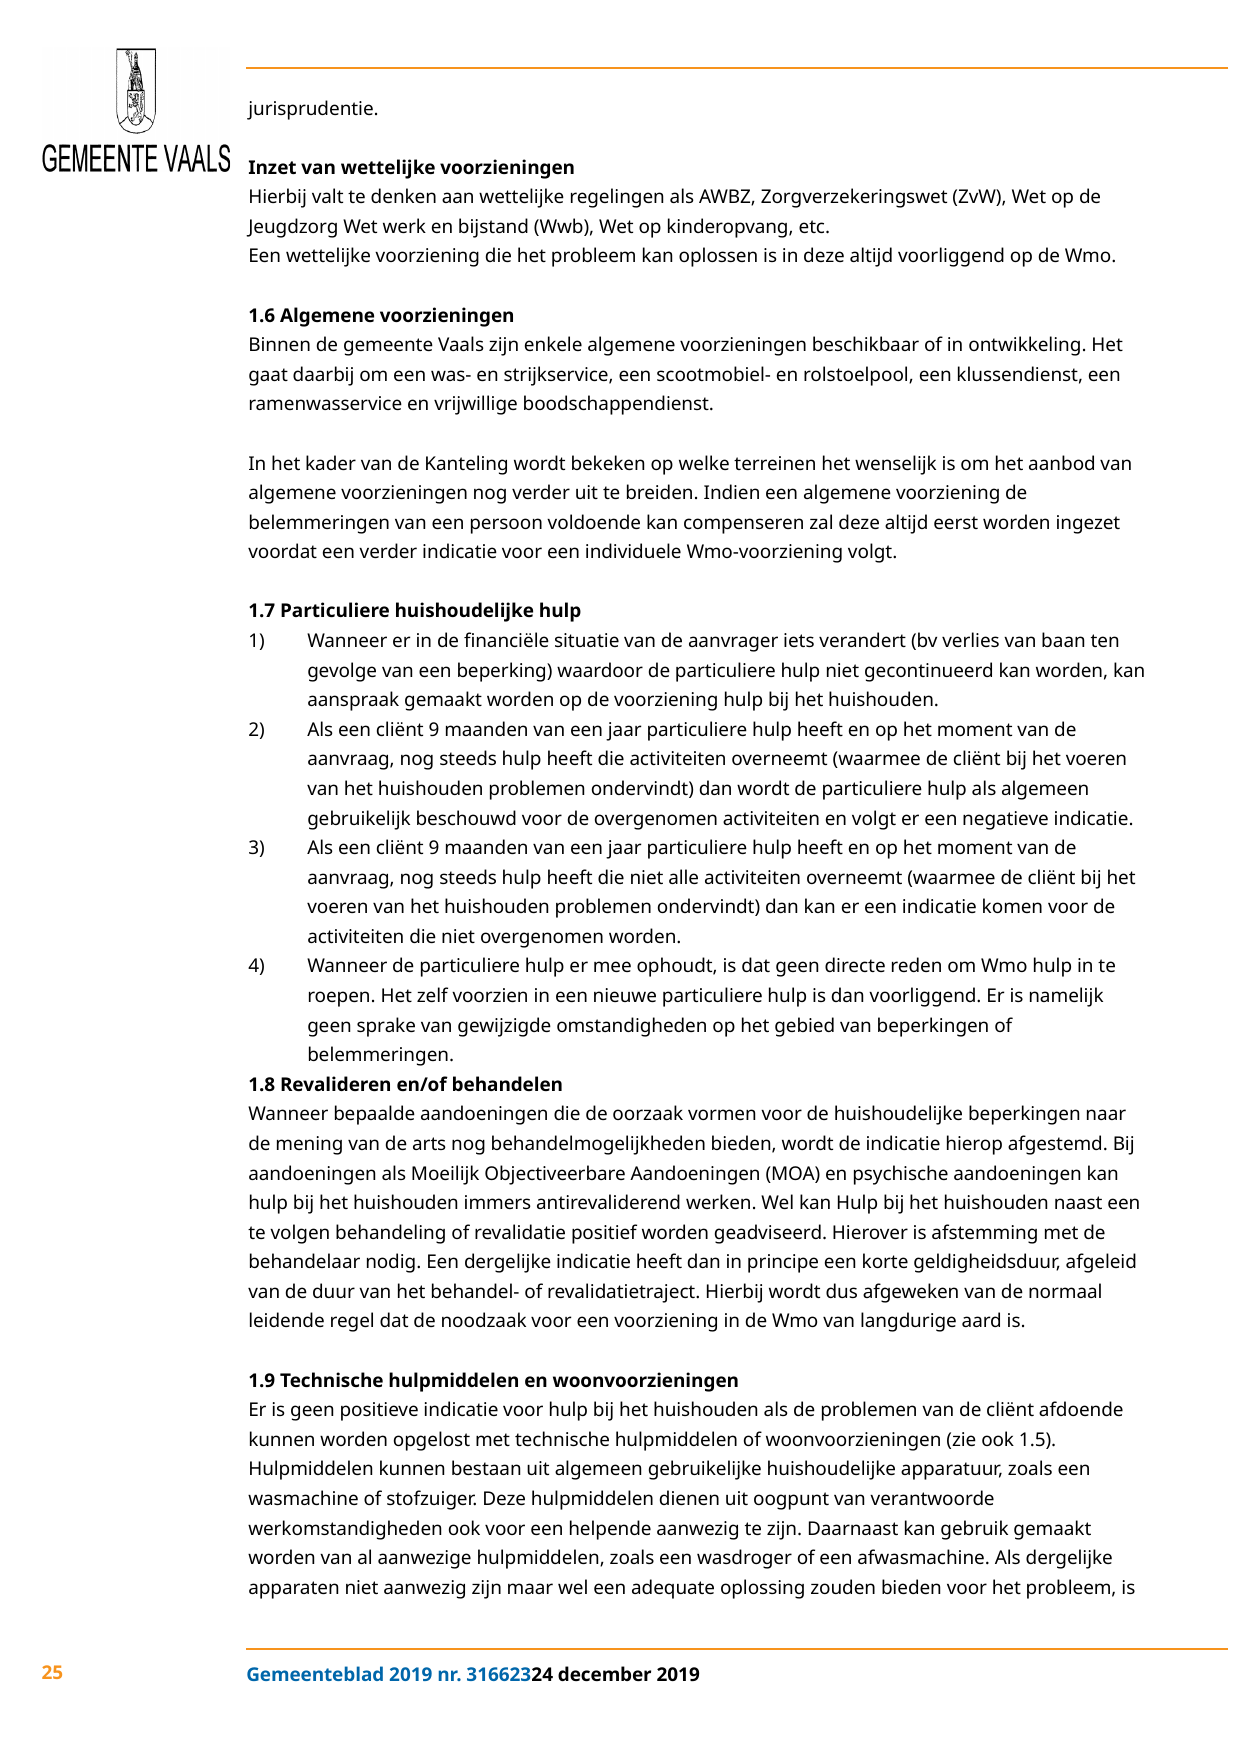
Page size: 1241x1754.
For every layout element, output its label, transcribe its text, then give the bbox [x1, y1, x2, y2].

text Binnen de gemeente Vaals zijn enkele algemene voorzieningen beschikbaar of in ontwikkeling. Het gaat daarbij om een was- en strijkservice, een scootmobiel- en rolstoelpool, een klussendienst, een ramenwasservice en vrijwillige boodschappendienst. [248, 331, 1152, 416]
list Wanneer er in de financiële situatie van de aanvrager iets verandert (bv verlies van baan ten gevolge van een beperking) waardoor de particuliere hulp niet gecontinueerd kan worden, kan aanspraak gemaakt worden op de voorziening hulp bij het huishouden. [248, 627, 1152, 712]
text Hierbij valt te denken aan wettelijke regelingen als AWBZ, Zorgverzekeringswet (ZvW), Wet op de Jeugdzorg Wet werk en bijstand (Wwb), Wet op kinderopvang, etc. [248, 183, 1152, 239]
text 1.9 Technische hulpmiddelen en woonvoorzieningen [248, 1367, 1152, 1393]
list Als een cliënt 9 maanden van een jaar particuliere hulp heeft en op het moment van de aanvraag, nog steeds hulp heeft die niet alle activiteiten overneemt (waarmee de cliënt bij het voeren van het huishouden problemen ondervindt) dan kan er een indicatie komen voor de activiteiten die niet overgenomen worden. [248, 834, 1152, 949]
text Er is geen positieve indicatie voor hulp bij het huishouden als de problemen van de cliënt afdoende kunnen worden opgelost met technische hulpmiddelen of woonvoorzieningen (zie ook 1.5). Hulpmiddelen kunnen bestaan uit algemeen gebruikelijke huishoudelijke apparatuur, zoals een wasmachine of stofzuiger. Deze hulpmiddelen dienen uit oogpunt van verantwoorde werkomstandigheden ook voor een helpende aanwezig te zijn. Daarnaast kan gebruik gemaakt worden van al aanwezige hulpmiddelen, zoals een wasdroger of een afwasmachine. Als dergelijke apparaten niet aanwezig zijn maar wel een adequate oplossing zouden bieden voor het probleem, is [248, 1396, 1152, 1600]
text 1.8 Revalideren en/of behandelen [248, 1071, 1152, 1097]
list Als een cliënt 9 maanden van een jaar particuliere hulp heeft en op het moment van de aanvraag, nog steeds hulp heeft die activiteiten overneemt (waarmee de cliënt bij het voeren van het huishouden problemen ondervindt) dan wordt de particuliere hulp als algemeen gebruikelijk beschouwd voor de overgenomen activiteiten en volgt er een negatieve indicatie. [248, 716, 1152, 831]
text Wanneer bepaalde aandoeningen die de oorzaak vormen voor de huishoudelijke beperkingen naar de mening van de arts nog behandelmogelijkheden bieden, wordt de indicatie hierop afgestemd. Bij aandoeningen als Moeilijk Objectiveerbare Aandoeningen (MOA) en psychische aandoeningen kan hulp bij het huishouden immers antirevaliderend werken. Wel kan Hulp bij het huishouden naast een te volgen behandeling of revalidatie positief worden geadviseerd. Hierover is afstemming met de behandelaar nodig. Een dergelijke indicatie heeft dan in principe een korte geldigheidsduur, afgeleid van de duur van het behandel- of revalidatietraject. Hierbij wordt dus afgeweken van de normaal leidende regel dat de noodzaak voor een voorziening in de Wmo van langdurige aard is. [248, 1101, 1152, 1333]
text 1.6 Algemene voorzieningen [248, 302, 1152, 328]
picture [41, 47, 231, 172]
text In het kader van de Kanteling wordt bekeken op welke terreinen het wenselijk is om het aanbod van algemene voorzieningen nog verder uit te breiden. Indien een algemene voorziening de belemmeringen van een persoon voldoende kan compenseren zal deze altijd eerst worden ingezet voordat een verder indicatie voor een individuele Wmo-voorziening volgt. [248, 450, 1152, 564]
text 1.7 Particuliere huishoudelijke hulp [248, 598, 1152, 623]
list Wanneer de particuliere hulp er mee ophoudt, is dat geen directe reden om Wmo hulp in te roepen. Het zelf voorzien in een nieuwe particuliere hulp is dan voorliggend. Er is namelijk geen sprake van gewijzigde omstandigheden op het gebied van beperkingen of belemmeringen. [248, 953, 1152, 1067]
text jurisprudentie. [248, 95, 1152, 121]
text Een wettelijke voorziening die het probleem kan oplossen is in deze altijd voorliggend op de Wmo. [248, 243, 1152, 268]
text Inzet van wettelijke voorzieningen [248, 154, 1152, 180]
